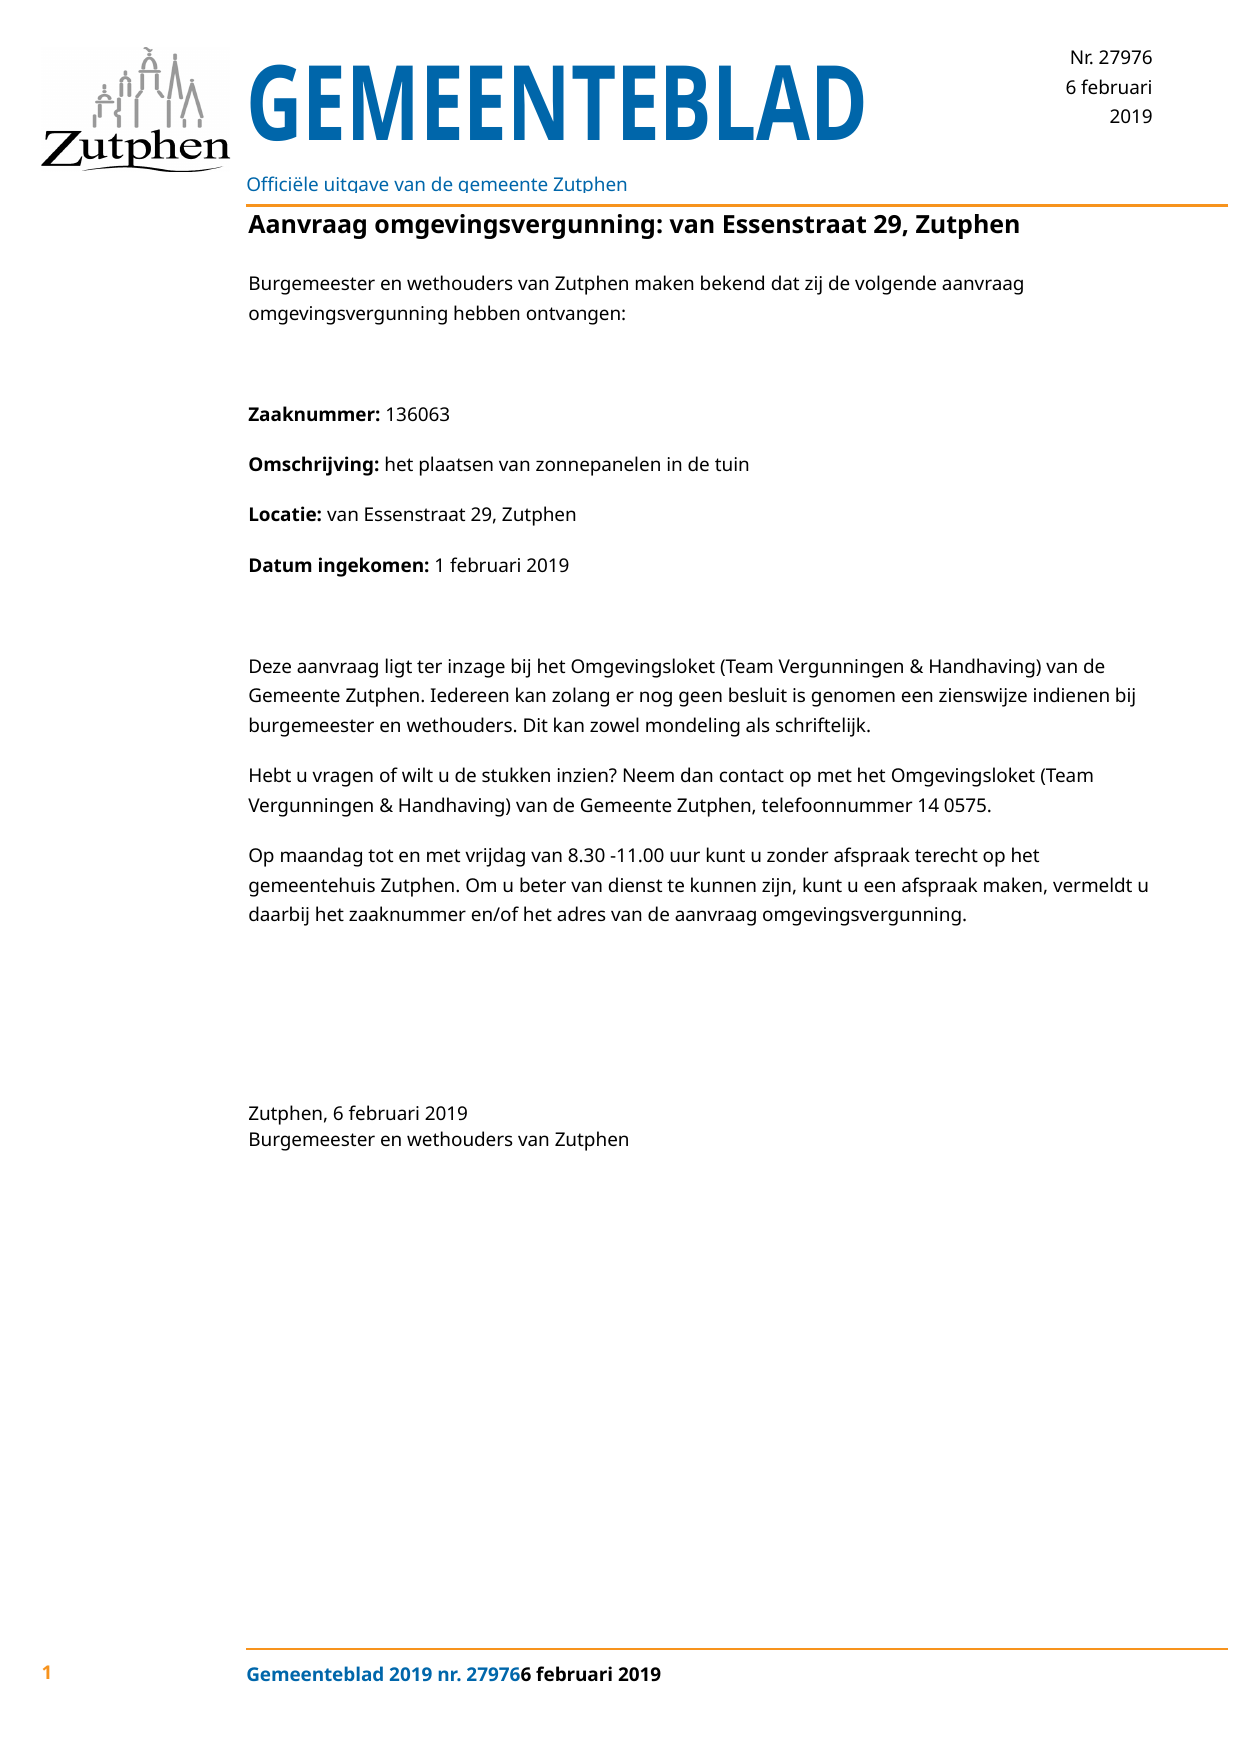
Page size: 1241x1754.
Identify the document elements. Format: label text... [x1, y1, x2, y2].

picture [41, 47, 231, 172]
text Omschrijving: het plaatsen van zonnepanelen in de tuin [248, 451, 1152, 477]
text Op maandag tot en met vrijdag van 8.30 -11.00 uur kunt u zonder afspraak terecht op het gemeentehuis Zutphen. Om u beter van dienst te kunnen zijn, kunt u een afspraak maken, vermeldt u daarbij het zaaknummer en/of het adres van de aanvraag omgevingsvergunning. [248, 842, 1152, 927]
text Zaaknummer: 136063 [248, 401, 1152, 426]
text Burgemeester en wethouders van Zutphen maken bekend dat zij de volgende aanvraag omgevingsvergunning hebben ontvangen: [248, 270, 1152, 326]
text Burgemeester en wethouders van Zutphen [248, 1126, 1152, 1152]
text Aanvraag omgevingsvergunning: van Essenstraat 29, Zutphen [248, 207, 1152, 241]
text Zutphen, 6 februari 2019 [248, 1101, 1152, 1126]
text Hebt u vragen of wilt u de stukken inzien? Neem dan contact op met het Omgevingsloket (Team Vergunningen & Handhaving) van de Gemeente Zutphen, telefoonnummer 14 0575. [248, 762, 1152, 818]
text Deze aanvraag ligt ter inzage bij het Omgevingsloket (Team Vergunningen & Handhaving) van de Gemeente Zutphen. Iedereen kan zolang er nog geen besluit is genomen een zienswijze indienen bij burgemeester en wethouders. Dit kan zowel mondeling als schriftelijk. [248, 653, 1152, 738]
text Locatie: van Essenstraat 29, Zutphen [248, 502, 1152, 527]
text Datum ingekomen: 1 februari 2019 [248, 552, 1152, 578]
